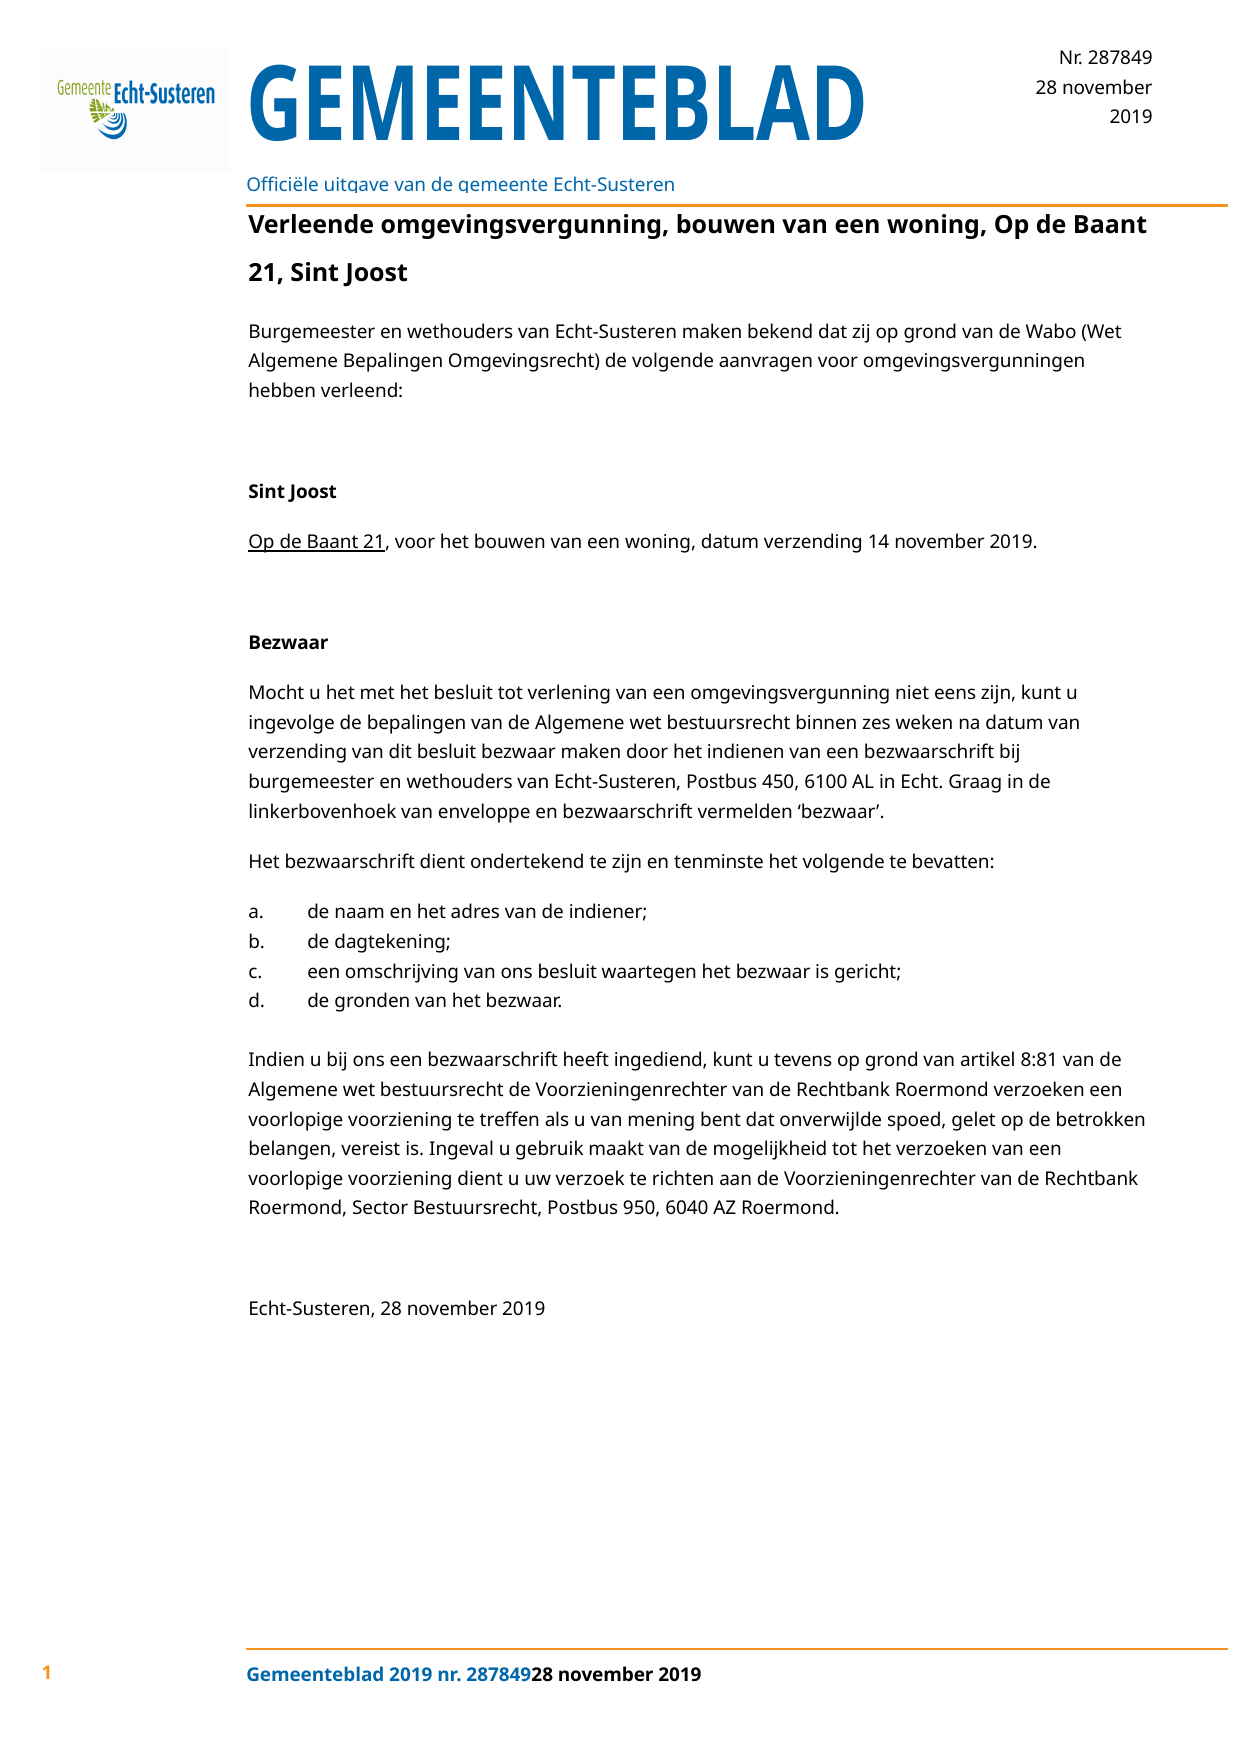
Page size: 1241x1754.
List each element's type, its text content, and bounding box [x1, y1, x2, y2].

text Bezwaar [248, 629, 1152, 655]
text Burgemeester en wethouders van Echt-Susteren maken bekend dat zij op grond van de Wabo (Wet Algemene Bepalingen Omgevingsrecht) de volgende aanvragen voor omgevingsvergunningen hebben verleend: [248, 318, 1152, 403]
text Het bezwaarschrift dient ondertekend te zijn en tenminste het volgende te bevatten: [248, 848, 1152, 874]
list een omschrijving van ons besluit waartegen het bezwaar is gericht; [248, 958, 1152, 984]
text Sint Joost [248, 478, 1152, 504]
text Mocht u het met het besluit tot verlening van een omgevingsvergunning niet eens zijn, kunt u ingevolge de bepalingen van de Algemene wet bestuursrecht binnen zes weken na datum van verzending van dit besluit bezwaar maken door het indienen van een bezwaarschrift bij burgemeester en wethouders van Echt-Susteren, Postbus 450, 6100 AL in Echt. Graag in de linkerbovenhoek van enveloppe en bezwaarschrift vermelden ‘bezwaar’. [248, 679, 1152, 824]
list de naam en het adres van de indiener; [248, 899, 1152, 924]
text Verleende omgevingsvergunning, bouwen van een woning, Op de Baant 21, Sint Joost [248, 207, 1152, 288]
text Op de Baant 21, voor het bouwen van een woning, datum verzending 14 november 2019. [248, 528, 1152, 554]
list de dagtekening; [248, 928, 1152, 954]
text Indien u bij ons een bezwaarschrift heeft ingediend, kunt u tevens op grond van artikel 8:81 van de Algemene wet bestuursrecht de Voorzieningenrechter van de Rechtbank Roermond verzoeken een voorlopige voorziening te treffen als u van mening bent dat onverwijlde spoed, gelet op de betrokken belangen, vereist is. Ingeval u gebruik maakt van de mogelijkheid tot het verzoeken van een voorlopige voorziening dient u uw verzoek te richten aan de Voorzieningenrechter van de Rechtbank Roermond, Sector Bestuursrecht, Postbus 950, 6040 AZ Roermond. [248, 1047, 1152, 1220]
list de gronden van het bezwaar. [248, 987, 1152, 1013]
picture [41, 47, 231, 172]
text Echt-Susteren, 28 november 2019 [248, 1295, 1152, 1321]
